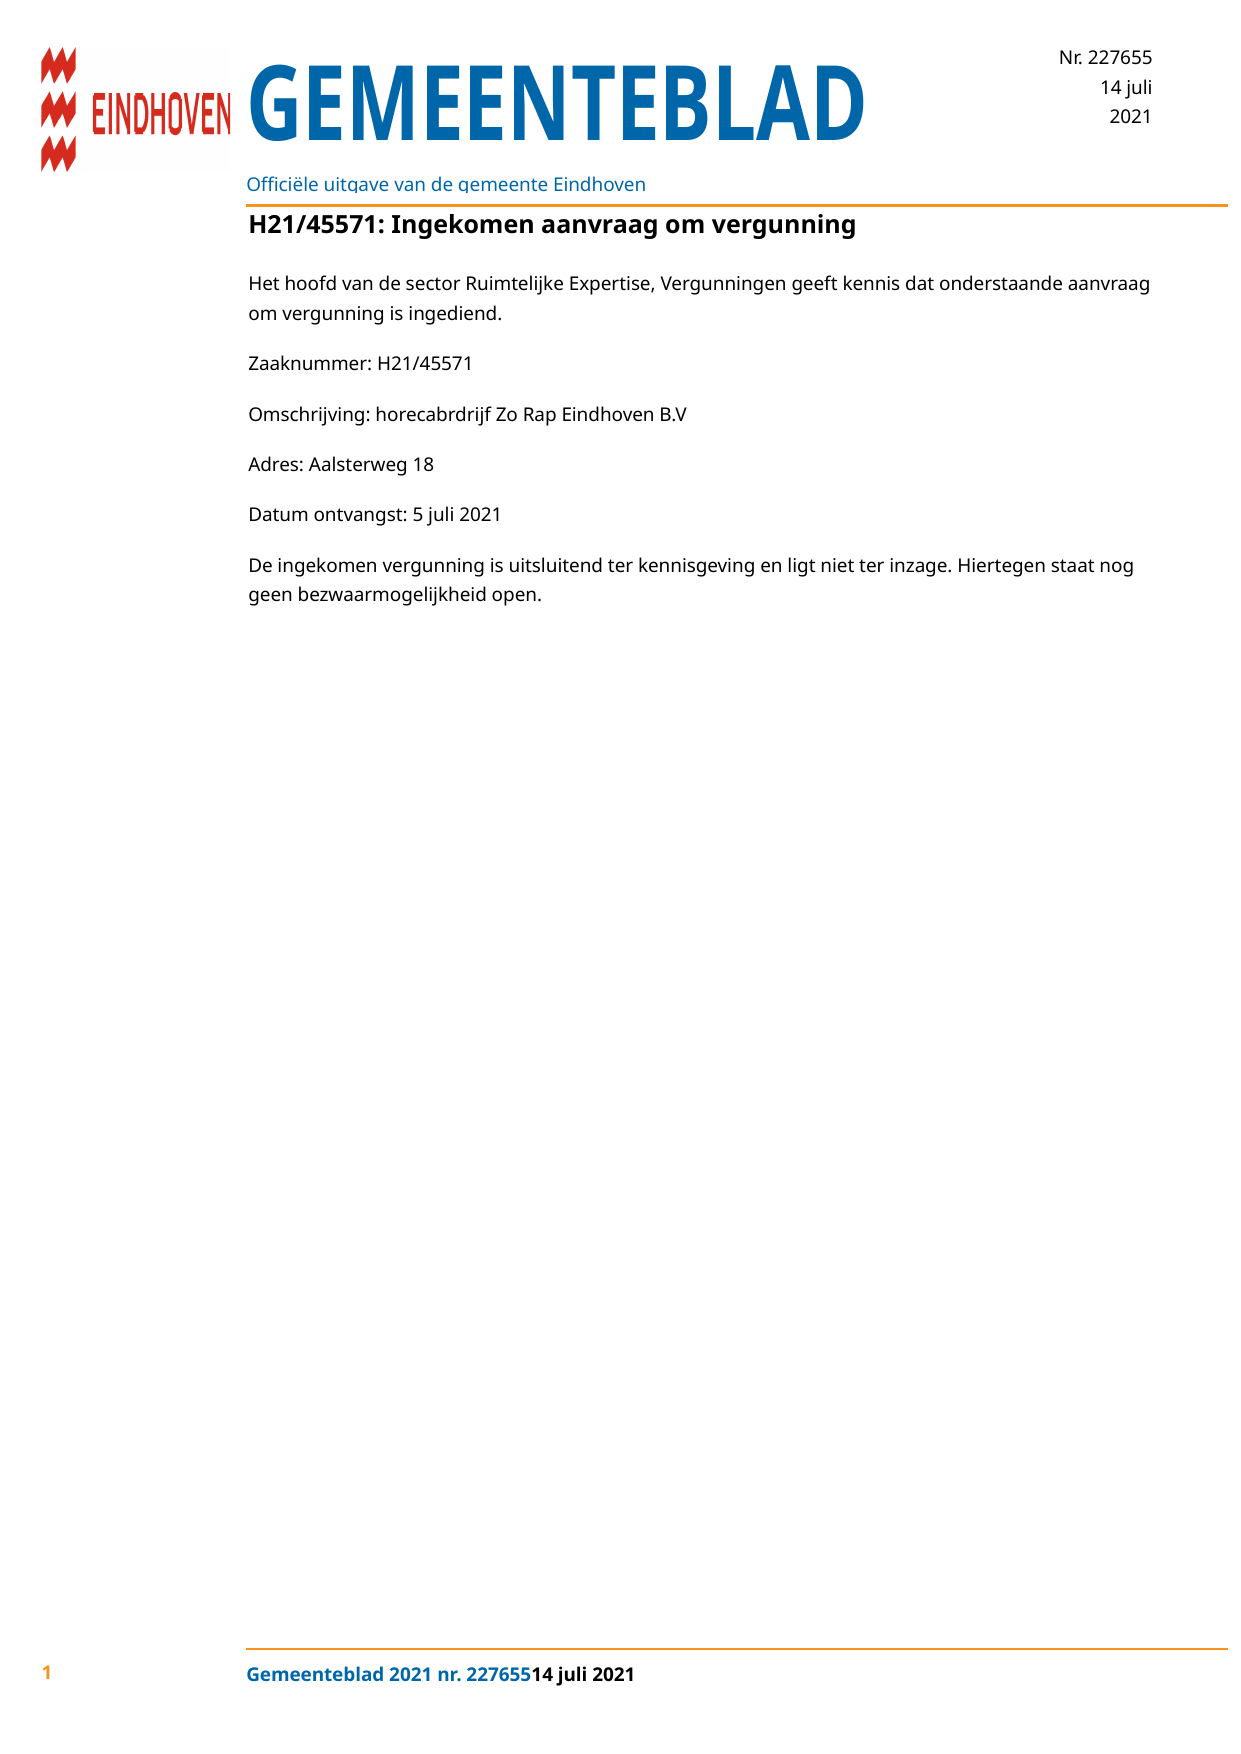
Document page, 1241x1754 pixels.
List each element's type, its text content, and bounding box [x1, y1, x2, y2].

text De ingekomen vergunning is uitsluitend ter kennisgeving en ligt niet ter inzage. Hiertegen staat nog geen bezwaarmogelijkheid open. [248, 552, 1152, 607]
text H21/45571: Ingekomen aanvraag om vergunning [248, 207, 1152, 241]
text Adres: Aalsterweg 18 [248, 451, 1152, 477]
text Het hoofd van de sector Ruimtelijke Expertise, Vergunningen geeft kennis dat onderstaande aanvraag om vergunning is ingediend. [248, 270, 1152, 326]
picture [41, 47, 231, 172]
text Zaaknummer: H21/45571 [248, 350, 1152, 376]
text Datum ontvangst: 5 juli 2021 [248, 502, 1152, 527]
text Omschrijving: horecabrdrijf Zo Rap Eindhoven B.V [248, 401, 1152, 426]
